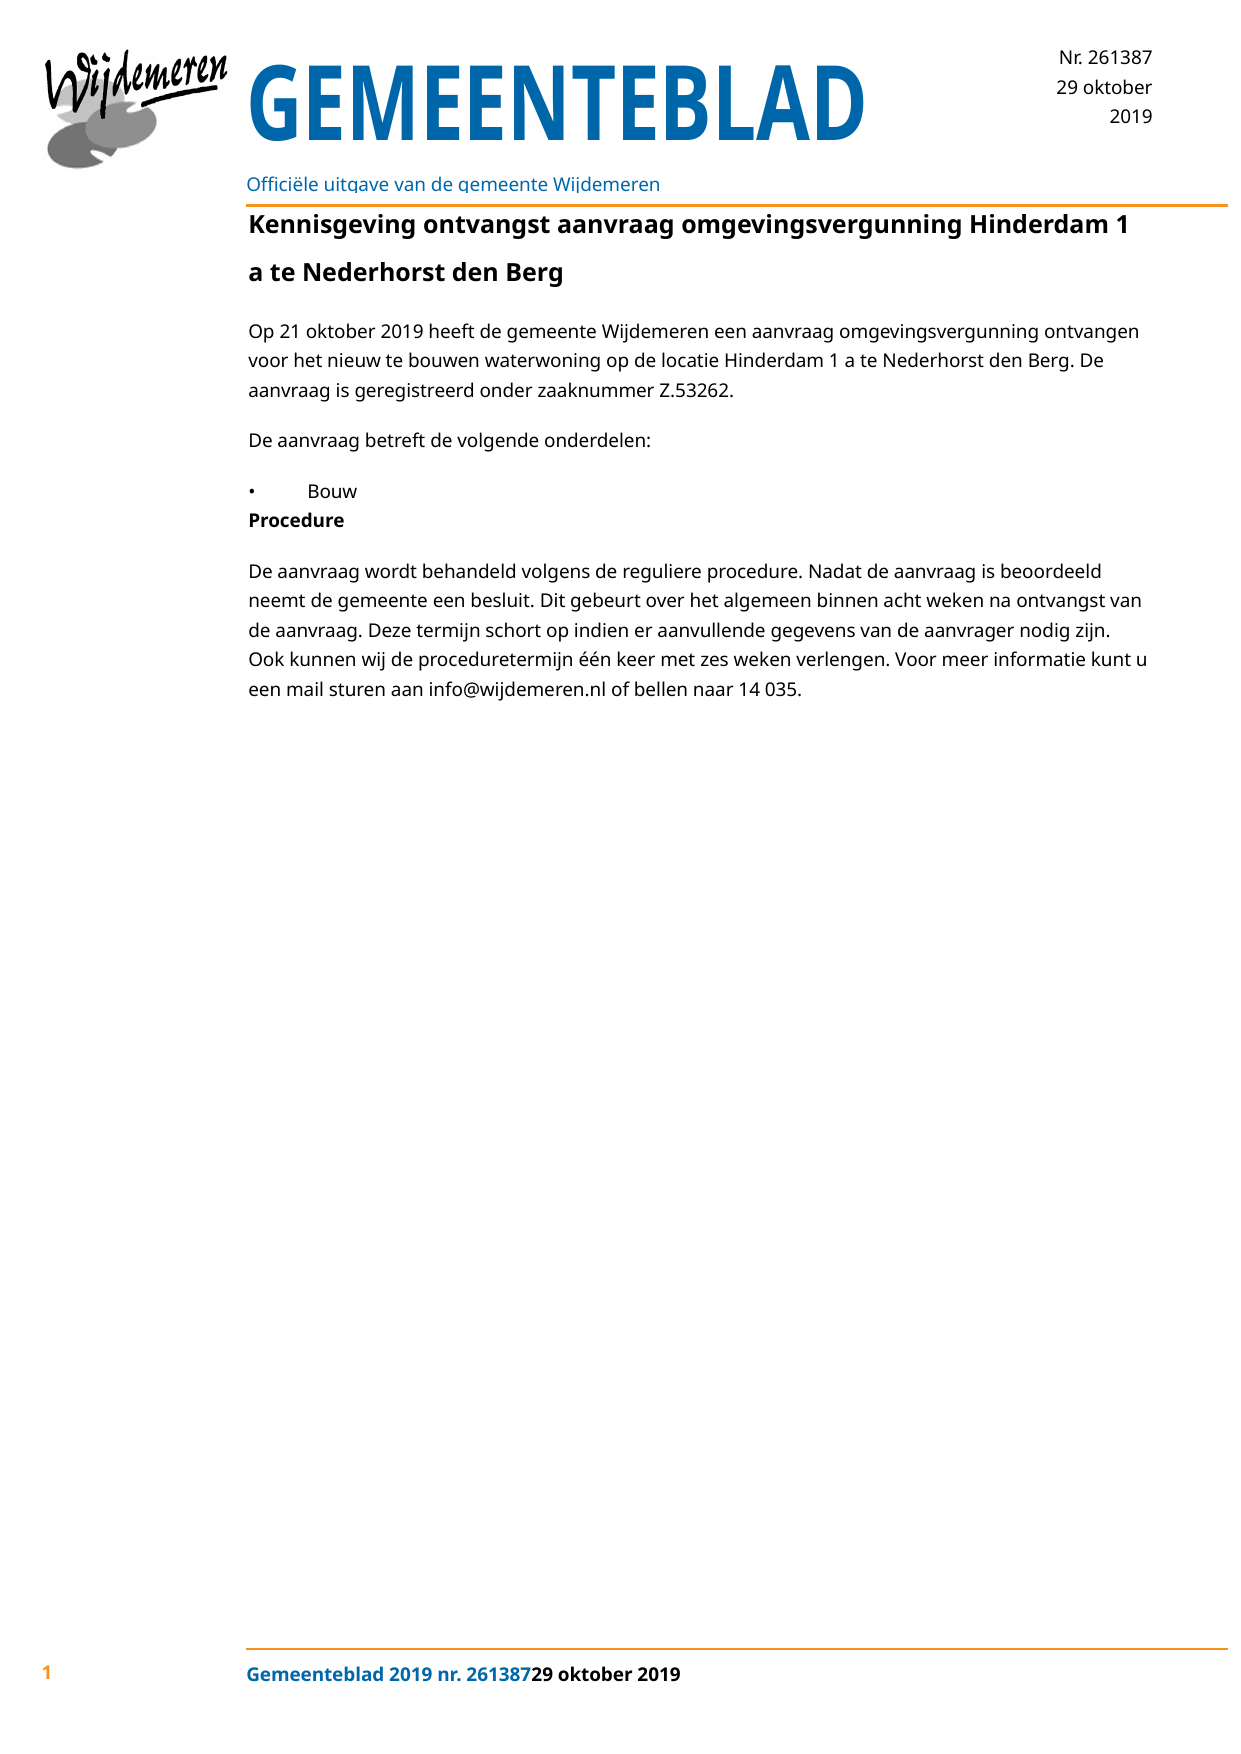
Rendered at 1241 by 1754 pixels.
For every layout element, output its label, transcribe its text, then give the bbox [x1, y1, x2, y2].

picture [41, 47, 231, 172]
text Op 21 oktober 2019 heeft de gemeente Wijdemeren een aanvraag omgevingsvergunning ontvangen voor het nieuw te bouwen waterwoning op de locatie Hinderdam 1 a te Nederhorst den Berg. De aanvraag is geregistreerd onder zaaknummer Z.53262. [248, 318, 1152, 403]
text De aanvraag wordt behandeld volgens de reguliere procedure. Nadat de aanvraag is beoordeeld neemt de gemeente een besluit. Dit gebeurt over het algemeen binnen acht weken na ontvangst van de aanvraag. Deze termijn schort op indien er aanvullende gegevens van de aanvrager nodig zijn. Ook kunnen wij de proceduretermijn één keer met zes weken verlengen. Voor meer informatie kunt u een mail sturen aan info@wijdemeren.nl of bellen naar 14 035. [248, 558, 1152, 702]
text De aanvraag betreft de volgende onderdelen: [248, 427, 1152, 453]
list Bouw [248, 478, 1152, 504]
text Procedure [248, 507, 1152, 533]
text Kennisgeving ontvangst aanvraag omgevingsvergunning Hinderdam 1 a te Nederhorst den Berg [248, 207, 1152, 288]
